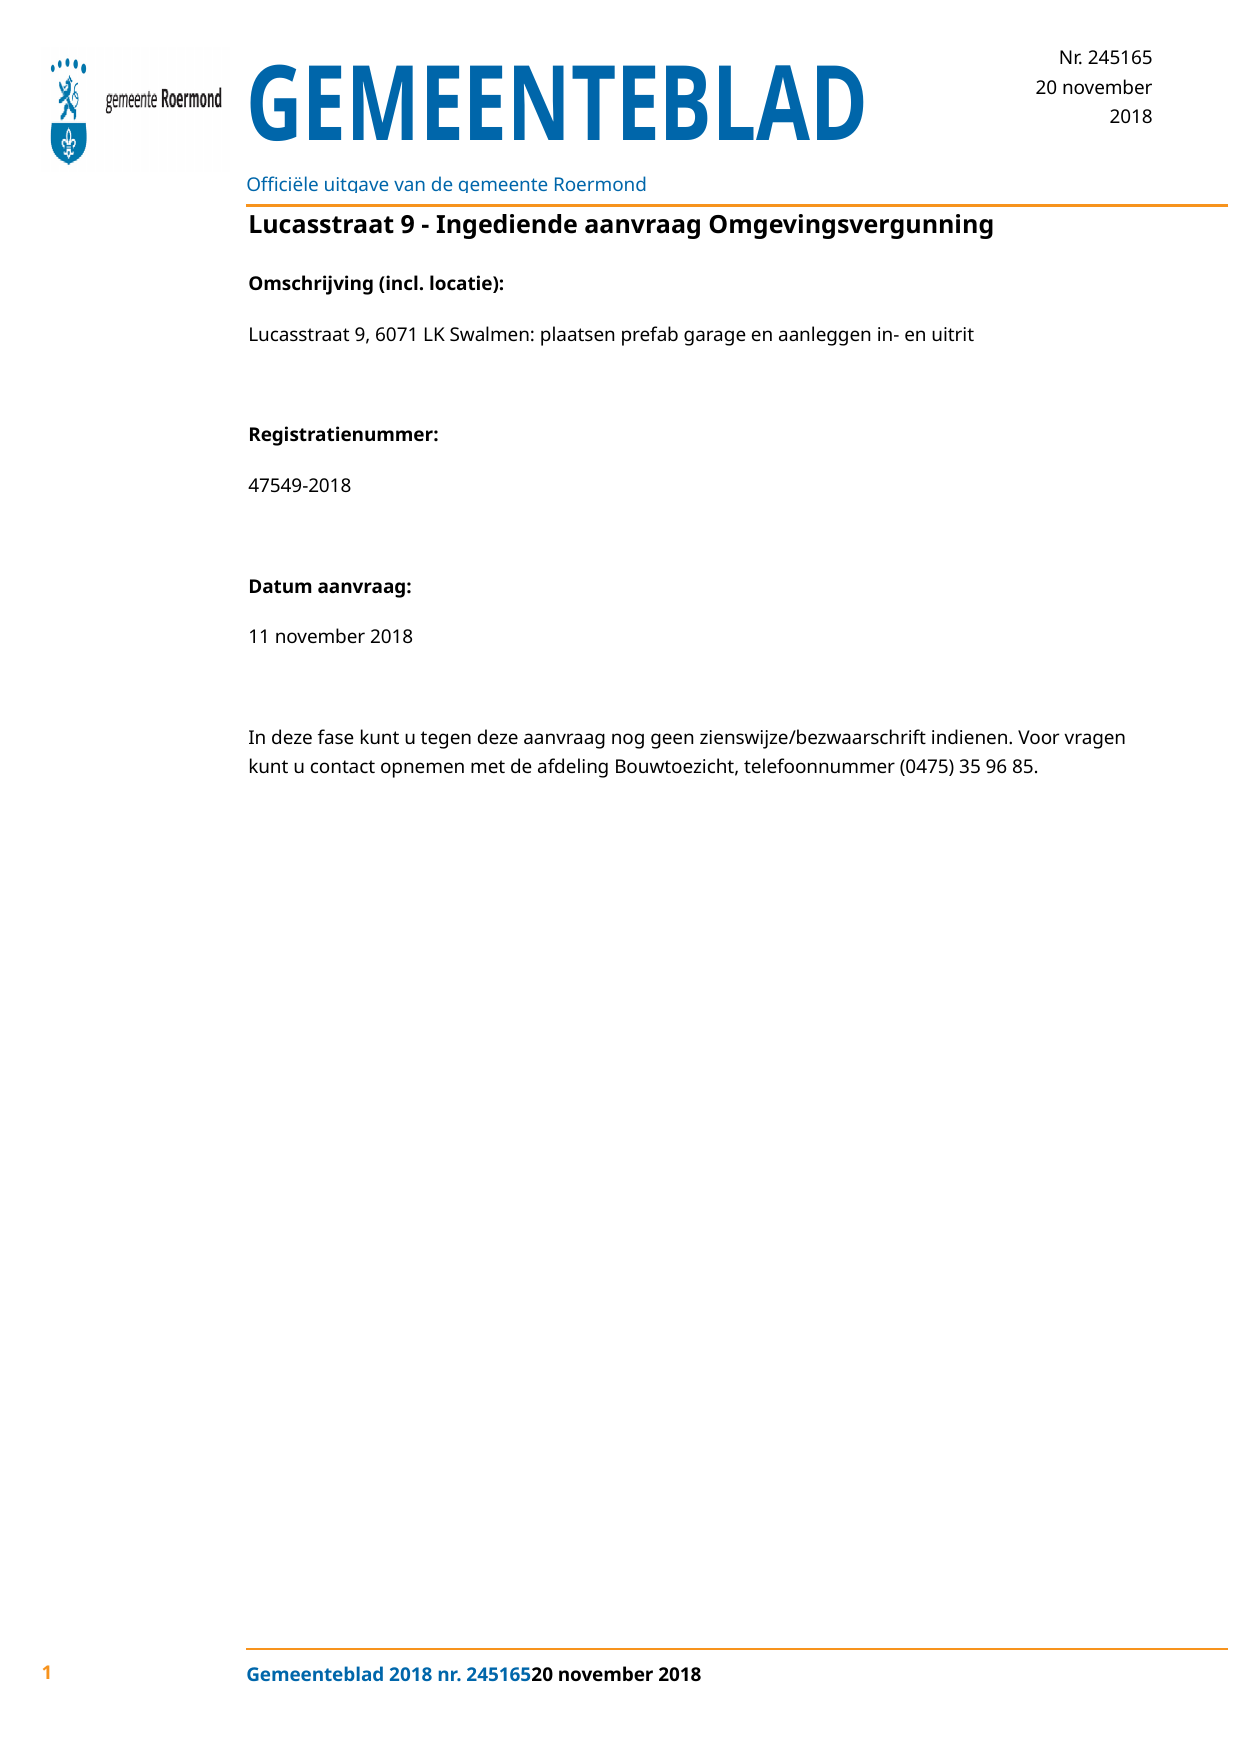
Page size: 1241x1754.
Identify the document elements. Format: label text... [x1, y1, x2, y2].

picture [41, 47, 231, 172]
text 47549-2018 [248, 472, 1152, 498]
text 11 november 2018 [248, 623, 1152, 649]
text In deze fase kunt u tegen deze aanvraag nog geen zienswijze/bezwaarschrift indienen. Voor vragen kunt u contact opnemen met de afdeling Bouwtoezicht, telefoonnummer (0475) 35 96 85. [248, 724, 1152, 779]
text Lucasstraat 9 - Ingediende aanvraag Omgevingsvergunning [248, 207, 1152, 241]
text Lucasstraat 9, 6071 LK Swalmen: plaatsen prefab garage en aanleggen in- en uitrit [248, 321, 1152, 346]
text Omschrijving (incl. locatie): [248, 270, 1152, 296]
text Registratienummer: [248, 422, 1152, 447]
text Datum aanvraag: [248, 573, 1152, 598]
